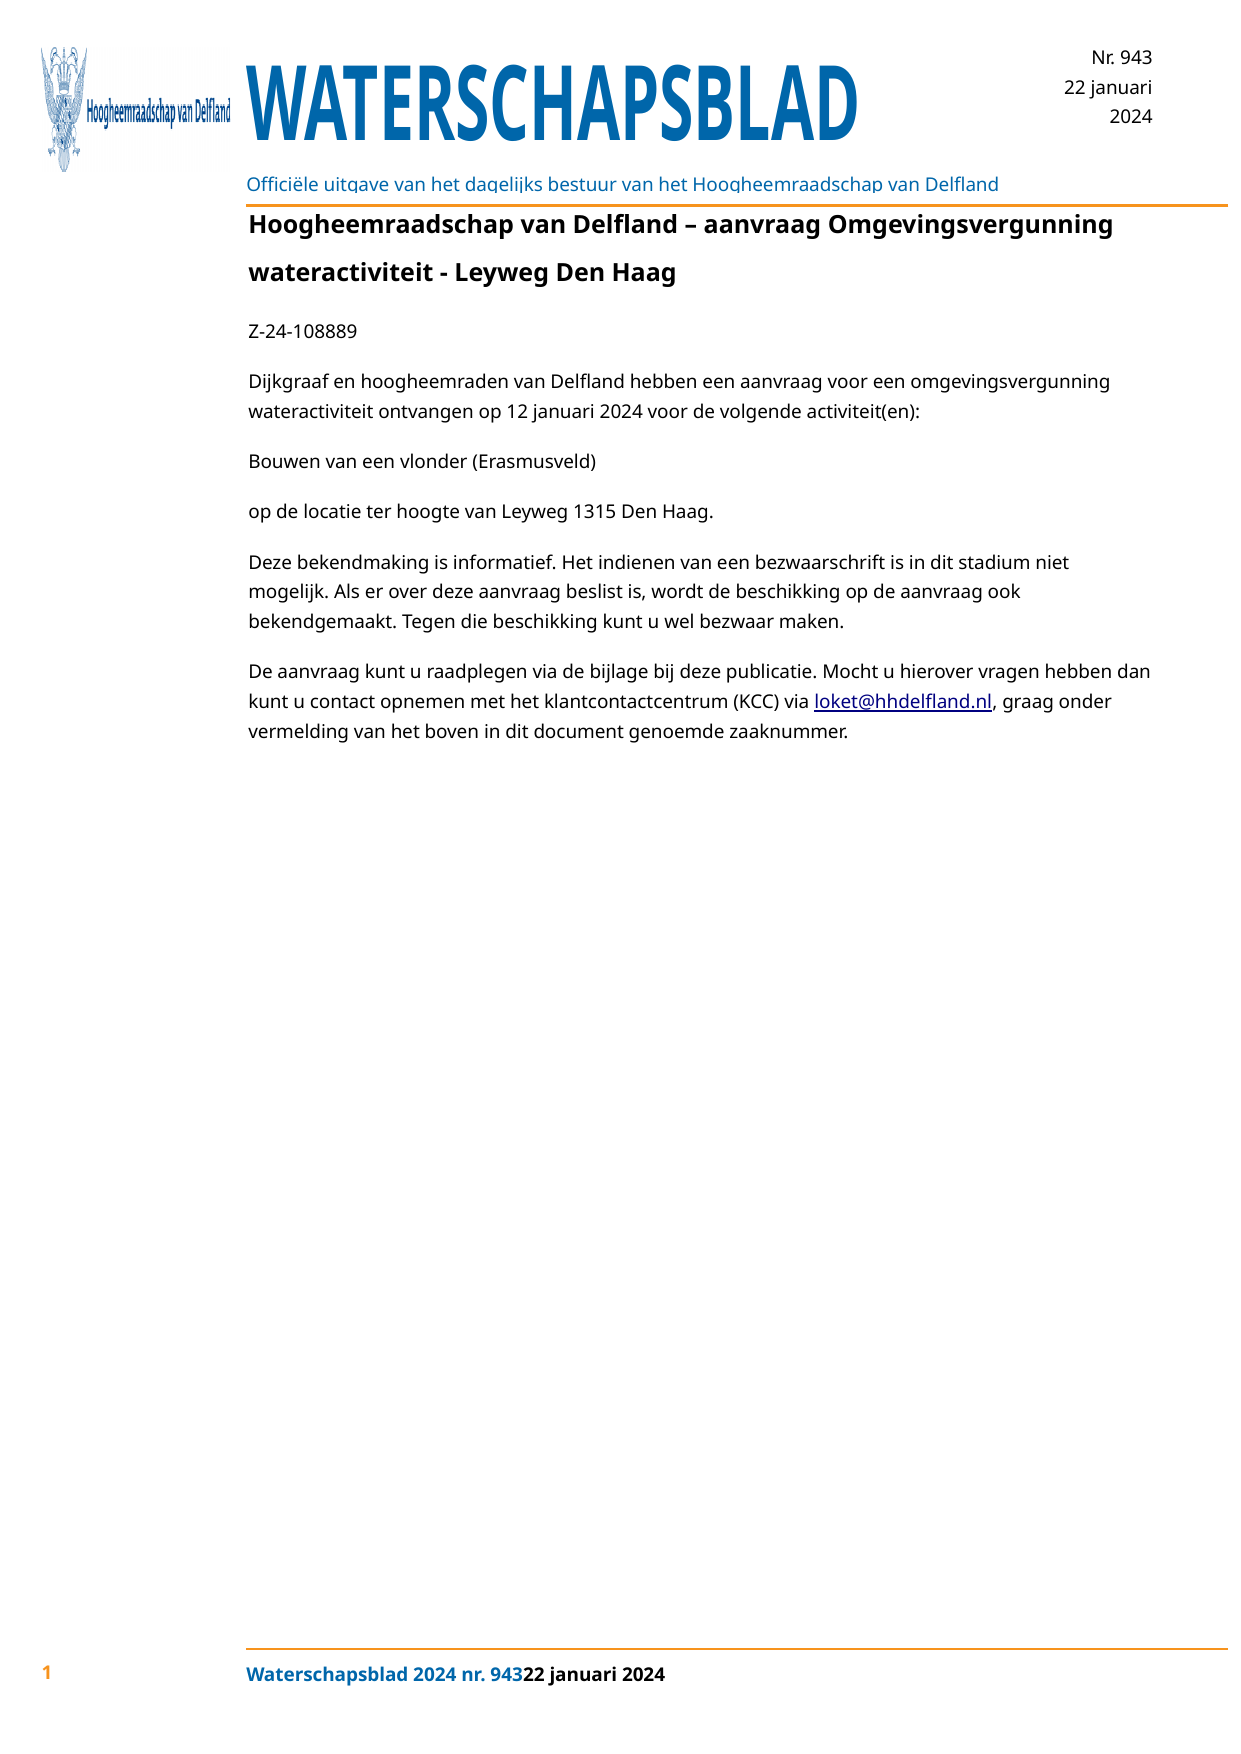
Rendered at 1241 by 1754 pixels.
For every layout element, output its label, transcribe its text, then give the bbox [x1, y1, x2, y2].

text Hoogheemraadschap van Delfland – aanvraag Omgevingsvergunning wateractiviteit - Leyweg Den Haag [248, 207, 1152, 288]
text Dijkgraaf en hoogheemraden van Delfland hebben een aanvraag voor een omgevingsvergunning wateractiviteit ontvangen op 12 januari 2024 voor de volgende activiteit(en): [248, 368, 1152, 424]
text Deze bekendmaking is informatief. Het indienen van een bezwaarschrift is in dit stadium niet mogelijk. Als er over deze aanvraag beslist is, wordt de beschikking op de aanvraag ook bekendgemaakt. Tegen die beschikking kunt u wel bezwaar maken. [248, 549, 1152, 634]
text Bouwen van een vlonder (Erasmusveld) [248, 448, 1152, 474]
picture [41, 47, 231, 172]
text op de locatie ter hoogte van Leyweg 1315 Den Haag. [248, 499, 1152, 524]
text De aanvraag kunt u raadplegen via de bijlage bij deze publicatie. Mocht u hierover vragen hebben dan kunt u contact opnemen met het klantcontactcentrum (KCC) via loket@hhdelfland.nl, graag onder vermelding van het boven in dit document genoemde zaaknummer. [248, 659, 1152, 744]
text Z-24-108889 [248, 318, 1152, 344]
